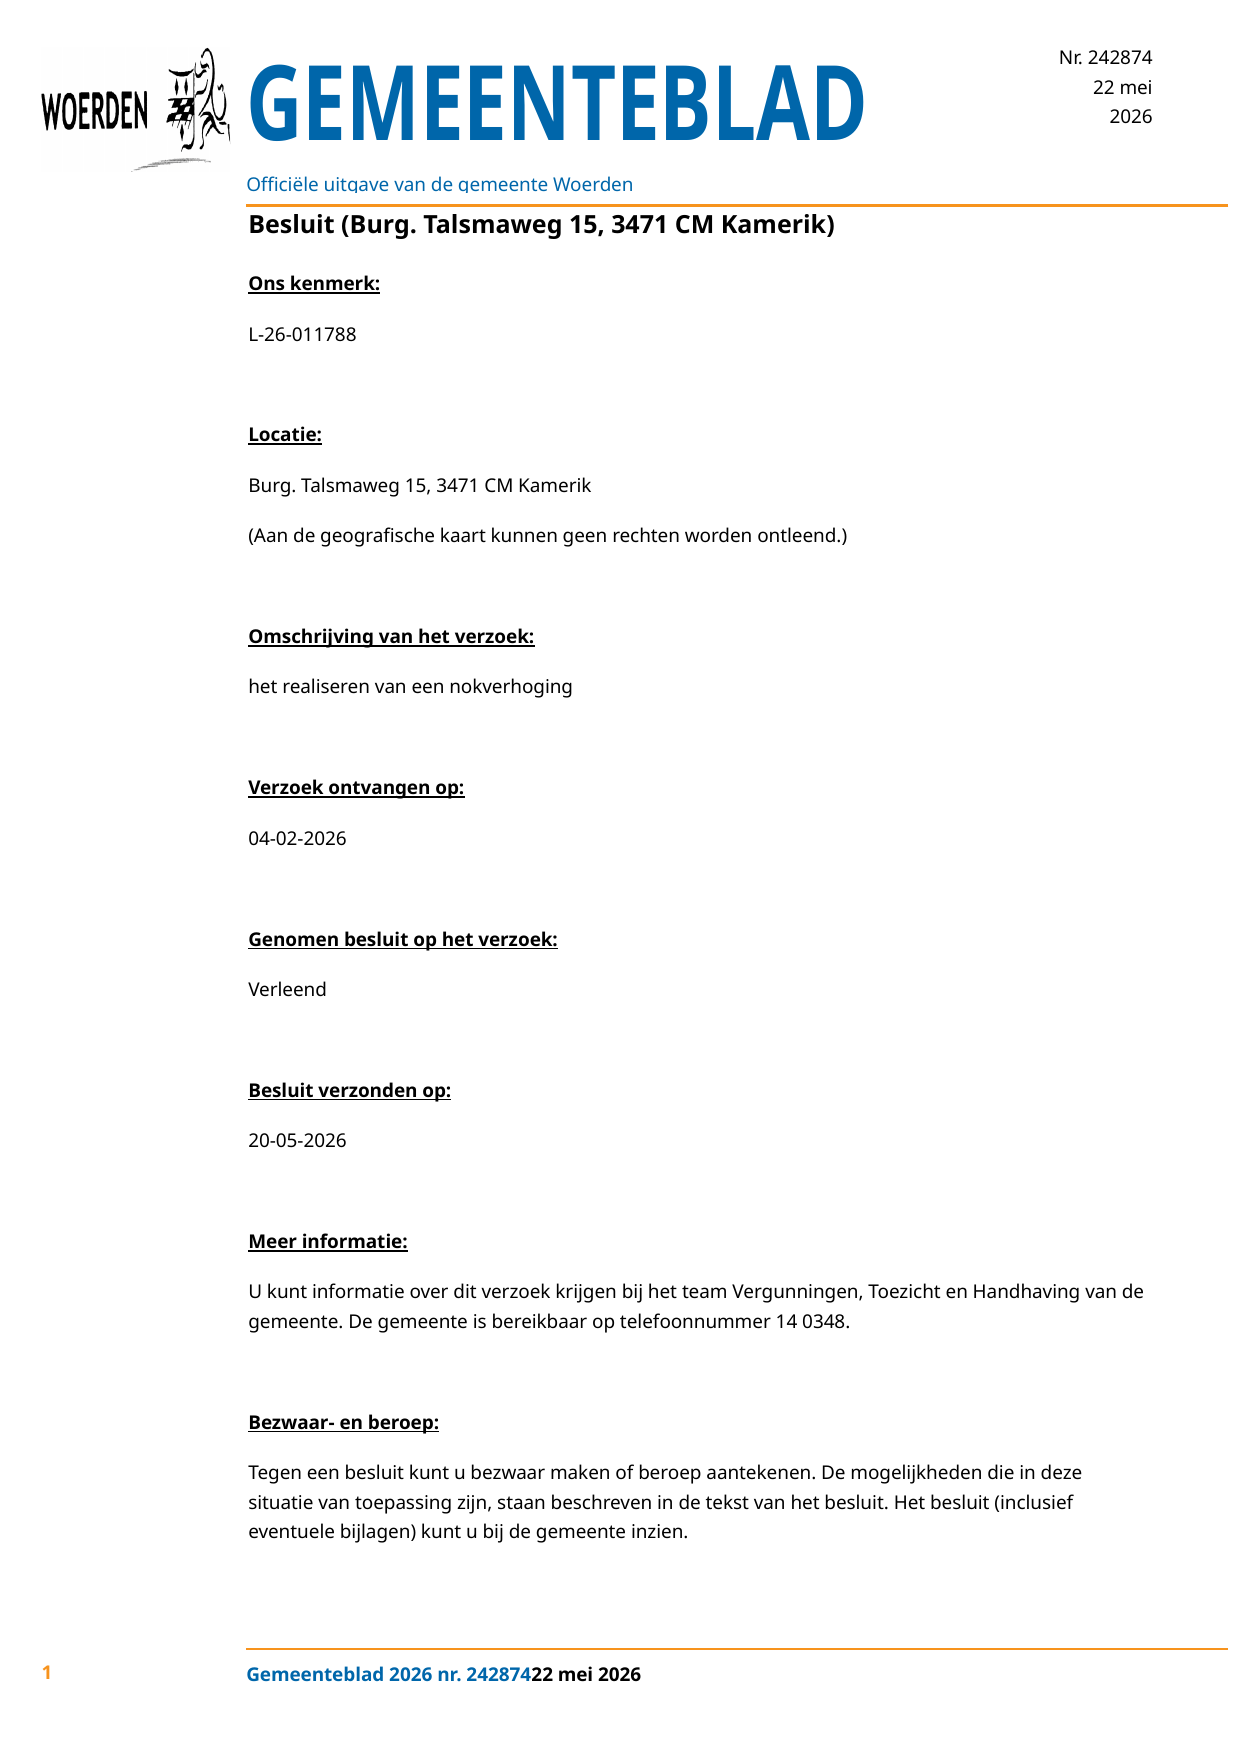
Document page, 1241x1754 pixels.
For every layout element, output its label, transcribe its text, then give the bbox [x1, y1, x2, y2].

text Verzoek ontvangen op: [248, 774, 1152, 800]
text Besluit verzonden op: [248, 1077, 1152, 1103]
text Burg. Talsmaweg 15, 3471 CM Kamerik [248, 472, 1152, 498]
text het realiseren van een nokverhoging [248, 674, 1152, 699]
text Locatie: [248, 422, 1152, 447]
text Verleend [248, 976, 1152, 1002]
text Meer informatie: [248, 1228, 1152, 1254]
text 20-05-2026 [248, 1127, 1152, 1153]
text (Aan de geografische kaart kunnen geen rechten worden ontleend.) [248, 522, 1152, 548]
text 04-02-2026 [248, 825, 1152, 851]
text Genomen besluit op het verzoek: [248, 926, 1152, 951]
text Bezwaar- en beroep: [248, 1409, 1152, 1435]
text Besluit (Burg. Talsmaweg 15, 3471 CM Kamerik) [248, 207, 1152, 241]
text Tegen een besluit kunt u bezwaar maken of beroep aantekenen. De mogelijkheden die in deze situatie van toepassing zijn, staan beschreven in de tekst van het besluit. Het besluit (inclusief eventuele bijlagen) kunt u bij de gemeente inzien. [248, 1459, 1152, 1544]
picture [41, 47, 231, 172]
text Ons kenmerk: [248, 270, 1152, 296]
text U kunt informatie over dit verzoek krijgen bij het team Vergunningen, Toezicht en Handhaving van de gemeente. De gemeente is bereikbaar op telefoonnummer 14 0348. [248, 1279, 1152, 1334]
text L-26-011788 [248, 321, 1152, 346]
text Omschrijving van het verzoek: [248, 623, 1152, 649]
